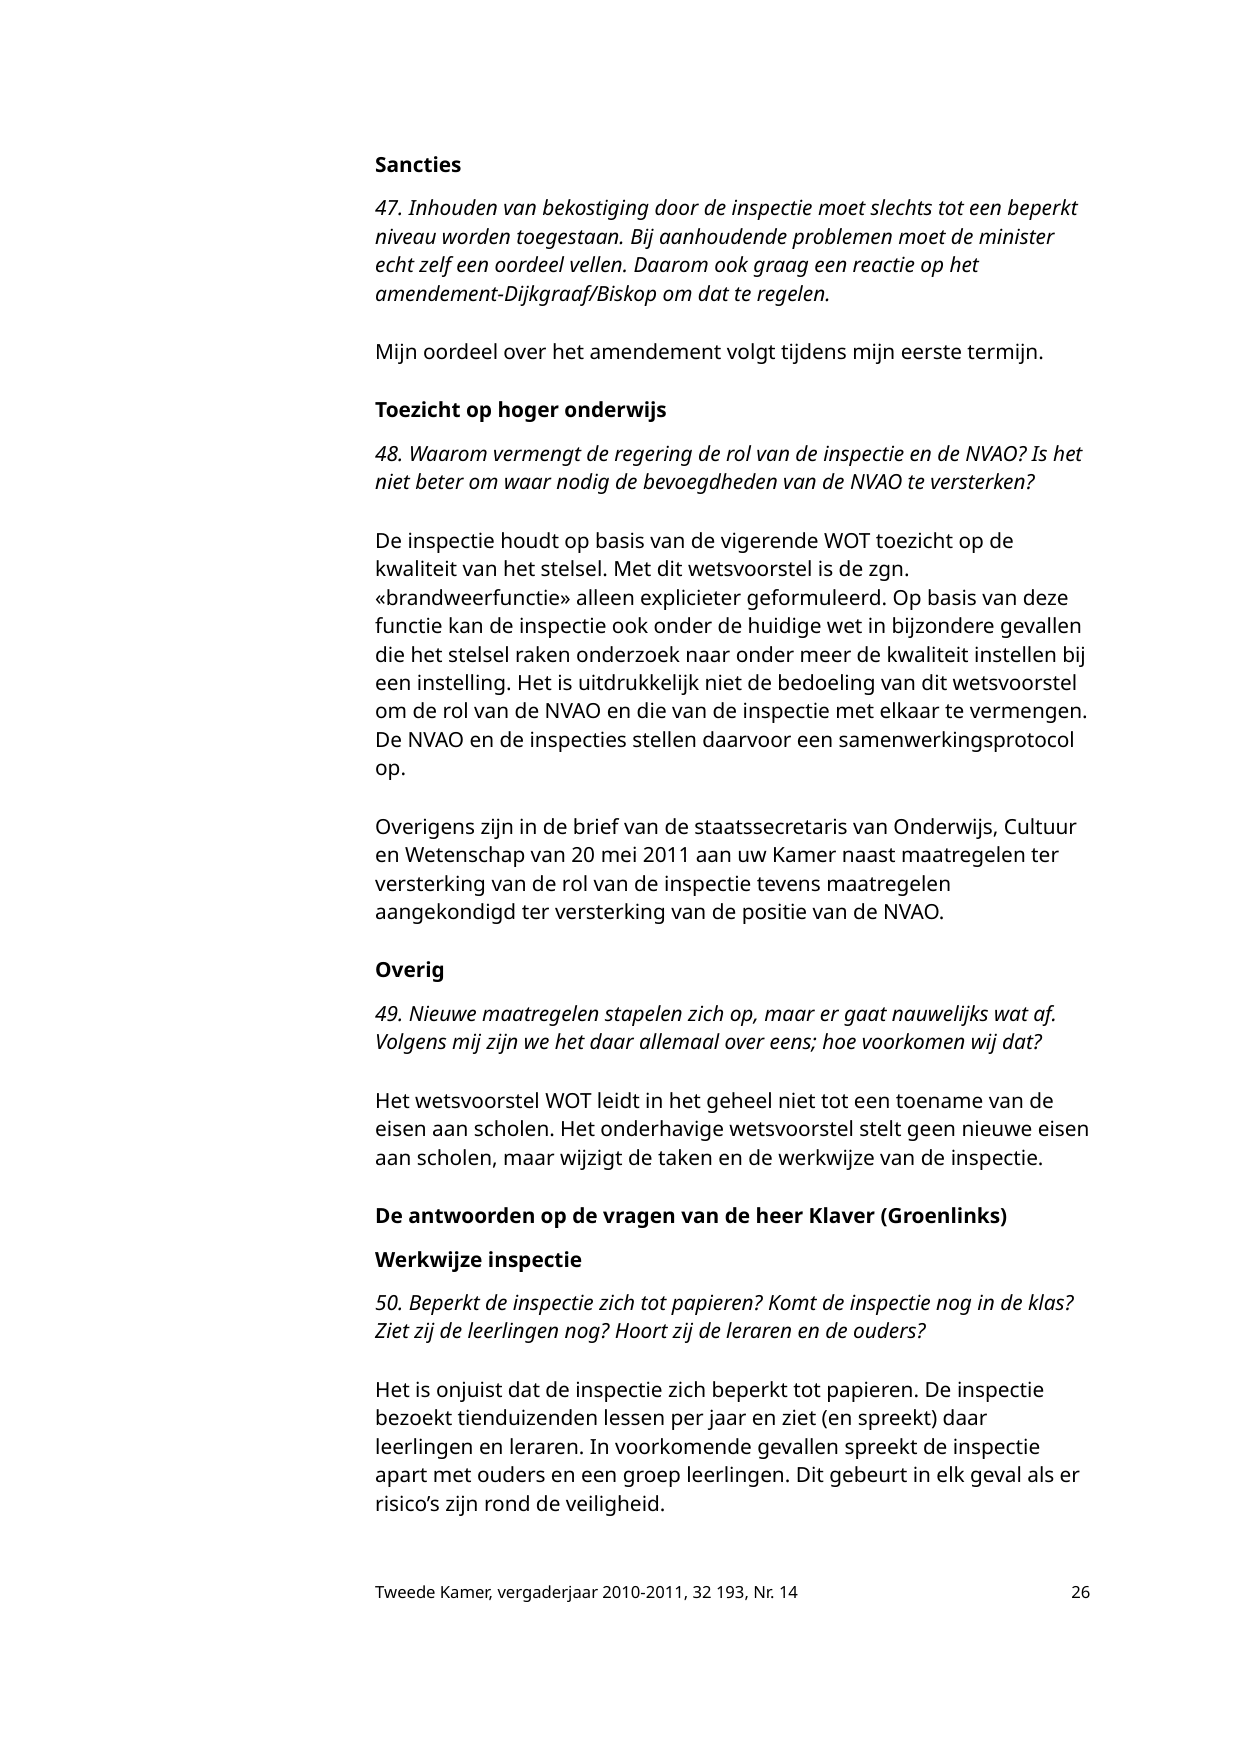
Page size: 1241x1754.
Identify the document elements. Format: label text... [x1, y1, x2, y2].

text 49. Nieuwe maatregelen stapelen zich op, maar er gaat nauwelijks wat af. Volgens mij zijn we het daar allemaal over eens; hoe voorkomen wij dat? [375, 999, 1090, 1056]
text De inspectie houdt op basis van de vigerende WOT toezicht op de kwaliteit van het stelsel. Met dit wetsvoorstel is de zgn. «brandweerfunctie» alleen explicieter geformuleerd. Op basis van deze functie kan de inspectie ook onder de huidige wet in bijzondere gevallen die het stelsel raken onderzoek naar onder meer de kwaliteit instellen bij een instelling. Het is uitdrukkelijk niet de bedoeling van dit wetsvoorstel om de rol van de NVAO en die van de inspectie met elkaar te vermengen. De NVAO en de inspecties stellen daarvoor een samenwerkingsprotocol op. [375, 526, 1090, 782]
text De antwoorden op de vragen van de heer Klaver (Groenlinks) [375, 1201, 1090, 1230]
text Mijn oordeel over het amendement volgt tijdens mijn eerste termijn. [375, 337, 1090, 366]
text Het wetsvoorstel WOT leidt in het geheel niet tot een toename van de eisen aan scholen. Het onderhavige wetsvoorstel stelt geen nieuwe eisen aan scholen, maar wijzigt de taken en de werkwijze van de inspectie. [375, 1086, 1090, 1171]
text 47. Inhouden van bekostiging door de inspectie moet slechts tot een beperkt niveau worden toegestaan. Bij aanhoudende problemen moet de minister echt zelf een oordeel vellen. Daarom ook graag een reactie op het amendement-Dijkgraaf/Biskop om dat te regelen. [375, 193, 1090, 307]
text Werkwijze inspectie [375, 1245, 1090, 1273]
text 48. Waarom vermengt de regering de rol van de inspectie en de NVAO? Is het niet beter om waar nodig de bevoegdheden van de NVAO te versterken? [375, 439, 1090, 496]
text Toezicht op hoger onderwijs [375, 396, 1090, 424]
text Het is onjuist dat de inspectie zich beperkt tot papieren. De inspectie bezoekt tienduizenden lessen per jaar en ziet (en spreekt) daar leerlingen en leraren. In voorkomende gevallen spreekt de inspectie apart met ouders en een groep leerlingen. Dit gebeurt in elk geval als er risico’s zijn rond de veiligheid. [375, 1375, 1090, 1517]
text Overigens zijn in de brief van de staatssecretaris van Onderwijs, Cultuur en Wetenschap van 20 mei 2011 aan uw Kamer naast maatregelen ter versterking van de rol van de inspectie tevens maatregelen aangekondigd ter versterking van de positie van de NVAO. [375, 812, 1090, 926]
text Sancties [375, 150, 1090, 178]
text Overig [375, 956, 1090, 984]
text 50. Beperkt de inspectie zich tot papieren? Komt de inspectie nog in de klas? Ziet zij de leerlingen nog? Hoort zij de leraren en de ouders? [375, 1288, 1090, 1345]
